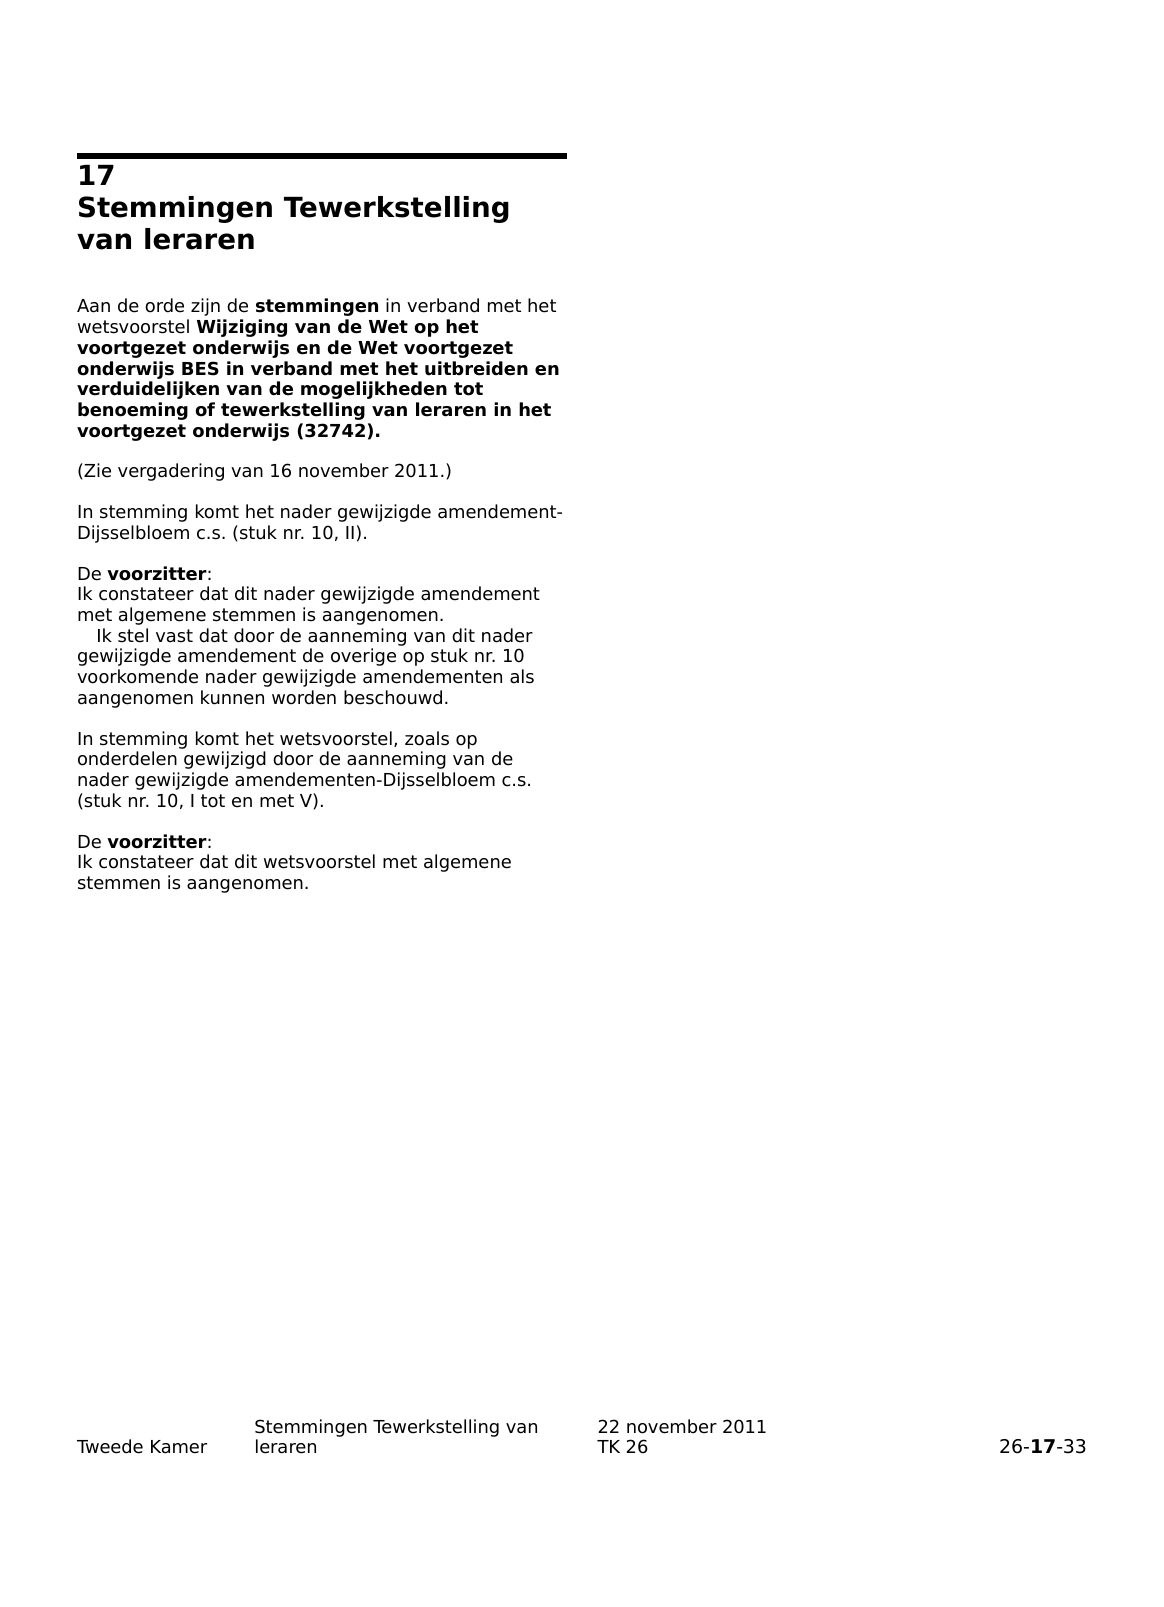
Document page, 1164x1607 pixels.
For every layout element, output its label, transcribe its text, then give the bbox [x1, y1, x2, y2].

text Ik stel vast dat door de aanneming van dit nader gewijzigde amendement de overige op stuk nr. 10 voorkomende nader gewijzigde amendementen als aangenomen kunnen worden beschouwd. [77, 626, 567, 708]
text In stemming komt het wetsvoorstel, zoals op onderdelen gewijzigd door de aanneming van de nader gewijzigde amendementen-Dijsselbloem c.s. (stuk nr. 10, I tot en met V). [77, 728, 567, 811]
text (Zie vergadering van 16 november 2011.) [77, 461, 567, 482]
text Aan de orde zijn de stemmingen in verband met het wetsvoorstel Wijziging van de Wet op het voortgezet onderwijs en de Wet voortgezet onderwijs BES in verband met het uitbreiden en verduidelijken van de mogelijkheden tot benoeming of tewerkstelling van leraren in het voortgezet onderwijs (32742). [77, 296, 567, 441]
text Ik constateer dat dit nader gewijzigde amendement met algemene stemmen is aangenomen. [77, 584, 567, 626]
text Ik constateer dat dit wetsvoorstel met algemene stemmen is aangenomen. [77, 852, 567, 894]
text De voorzitter: [77, 831, 567, 852]
text De voorzitter: [77, 563, 567, 584]
text In stemming komt het nader gewijzigde amendement-Dijsselbloem c.s. (stuk nr. 10, II). [77, 502, 567, 543]
title 17 Stemmingen Tewerkstelling van leraren [77, 159, 567, 256]
